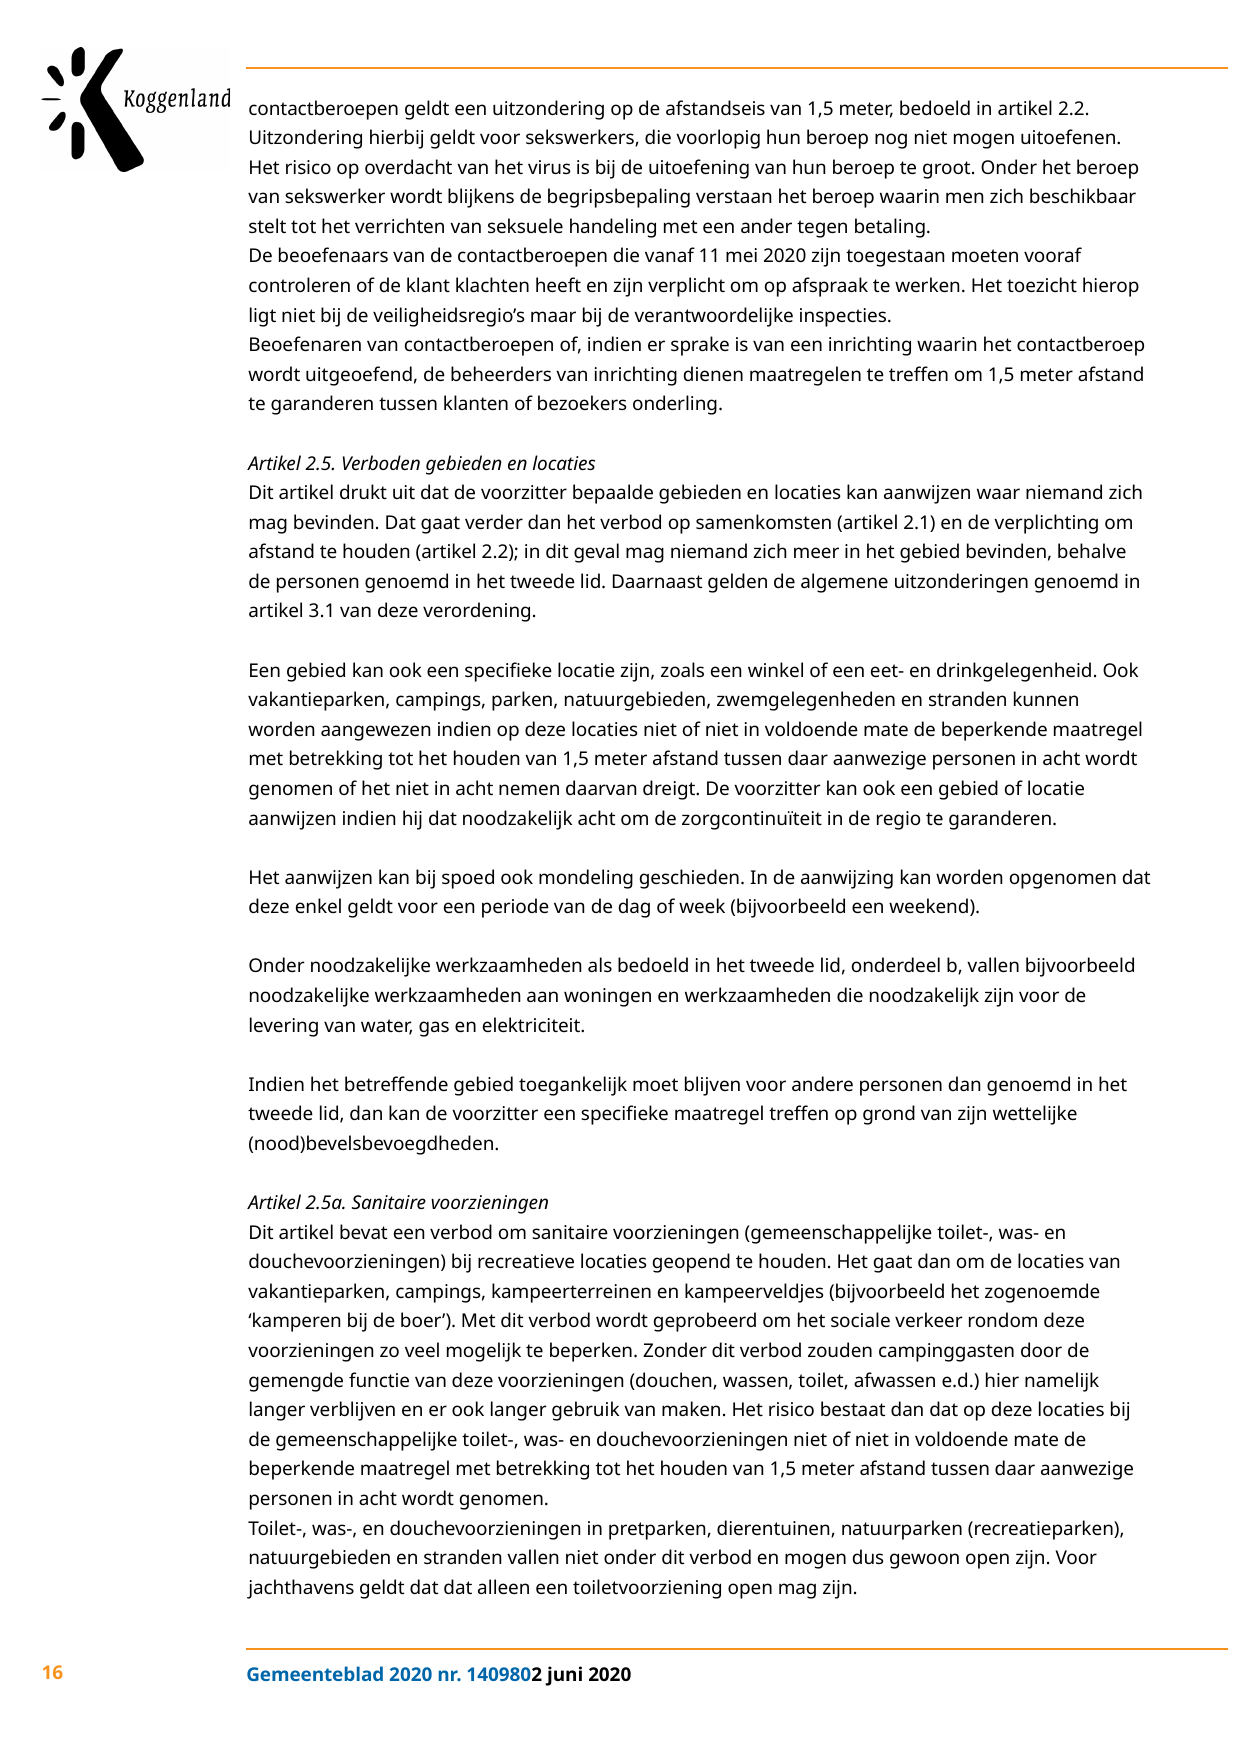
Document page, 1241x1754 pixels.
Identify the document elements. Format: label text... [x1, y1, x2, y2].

text Een gebied kan ook een specifieke locatie zijn, zoals een winkel of een eet- en drinkgelegenheid. Ook vakantieparken, campings, parken, natuurgebieden, zwemgelegenheden en stranden kunnen worden aangewezen indien op deze locaties niet of niet in voldoende mate de beperkende maatregel met betrekking tot het houden van 1,5 meter afstand tussen daar aanwezige personen in acht wordt genomen of het niet in acht nemen daarvan dreigt. De voorzitter kan ook een gebied of locatie aanwijzen indien hij dat noodzakelijk acht om de zorgcontinuïteit in de regio te garanderen. [248, 657, 1152, 831]
text contactberoepen geldt een uitzondering op de afstandseis van 1,5 meter, bedoeld in artikel 2.2. [248, 95, 1152, 121]
text De beoefenaars van de contactberoepen die vanaf 11 mei 2020 zijn toegestaan moeten vooraf controleren of de klant klachten heeft en zijn verplicht om op afspraak te werken. Het toezicht hierop ligt niet bij de veiligheidsregio’s maar bij de verantwoordelijke inspecties. [248, 243, 1152, 328]
text Dit artikel bevat een verbod om sanitaire voorzieningen (gemeenschappelijke toilet-, was- en douchevoorzieningen) bij recreatieve locaties geopend te houden. Het gaat dan om de locaties van vakantieparken, campings, kampeerterreinen en kampeerveldjes (bijvoorbeeld het zogenoemde ‘kamperen bij de boer’). Met dit verbod wordt geprobeerd om het sociale verkeer rondom deze voorzieningen zo veel mogelijk te beperken. Zonder dit verbod zouden campinggasten door de gemengde functie van deze voorzieningen (douchen, wassen, toilet, afwassen e.d.) hier namelijk langer verblijven en er ook langer gebruik van maken. Het risico bestaat dan dat op deze locaties bij de gemeenschappelijke toilet-, was- en douchevoorzieningen niet of niet in voldoende mate de beperkende maatregel met betrekking tot het houden van 1,5 meter afstand tussen daar aanwezige personen in acht wordt genomen. [248, 1219, 1152, 1511]
picture [41, 47, 231, 172]
text Beoefenaren van contactberoepen of, indien er sprake is van een inrichting waarin het contactberoep wordt uitgeoefend, de beheerders van inrichting dienen maatregelen te treffen om 1,5 meter afstand te garanderen tussen klanten of bezoekers onderling. [248, 331, 1152, 416]
text Uitzondering hierbij geldt voor sekswerkers, die voorlopig hun beroep nog niet mogen uitoefenen. Het risico op overdacht van het virus is bij de uitoefening van hun beroep te groot. Onder het beroep van sekswerker wordt blijkens de begripsbepaling verstaan het beroep waarin men zich beschikbaar stelt tot het verrichten van seksuele handeling met een ander tegen betaling. [248, 124, 1152, 239]
text Artikel 2.5. Verboden gebieden en locaties [248, 450, 1152, 476]
text Indien het betreffende gebied toegankelijk moet blijven voor andere personen dan genoemd in het tweede lid, dan kan de voorzitter een specifieke maatregel treffen op grond van zijn wettelijke (nood)bevelsbevoegdheden. [248, 1071, 1152, 1156]
text Toilet-, was-, en douchevoorzieningen in pretparken, dierentuinen, natuurparken (recreatieparken), natuurgebieden en stranden vallen niet onder dit verbod en mogen dus gewoon open zijn. Voor jachthavens geldt dat dat alleen een toiletvoorziening open mag zijn. [248, 1515, 1152, 1600]
text Onder noodzakelijke werkzaamheden als bedoeld in het tweede lid, onderdeel b, vallen bijvoorbeeld noodzakelijke werkzaamheden aan woningen en werkzaamheden die noodzakelijk zijn voor de levering van water, gas en elektriciteit. [248, 953, 1152, 1038]
text Dit artikel drukt uit dat de voorzitter bepaalde gebieden en locaties kan aanwijzen waar niemand zich mag bevinden. Dat gaat verder dan het verbod op samenkomsten (artikel 2.1) en de verplichting om afstand te houden (artikel 2.2); in dit geval mag niemand zich meer in het gebied bevinden, behalve de personen genoemd in het tweede lid. Daarnaast gelden de algemene uitzonderingen genoemd in artikel 3.1 van deze verordening. [248, 479, 1152, 623]
text Artikel 2.5a. Sanitaire voorzieningen [248, 1189, 1152, 1215]
text Het aanwijzen kan bij spoed ook mondeling geschieden. In de aanwijzing kan worden opgenomen dat deze enkel geldt voor een periode van de dag of week (bijvoorbeeld een weekend). [248, 864, 1152, 919]
